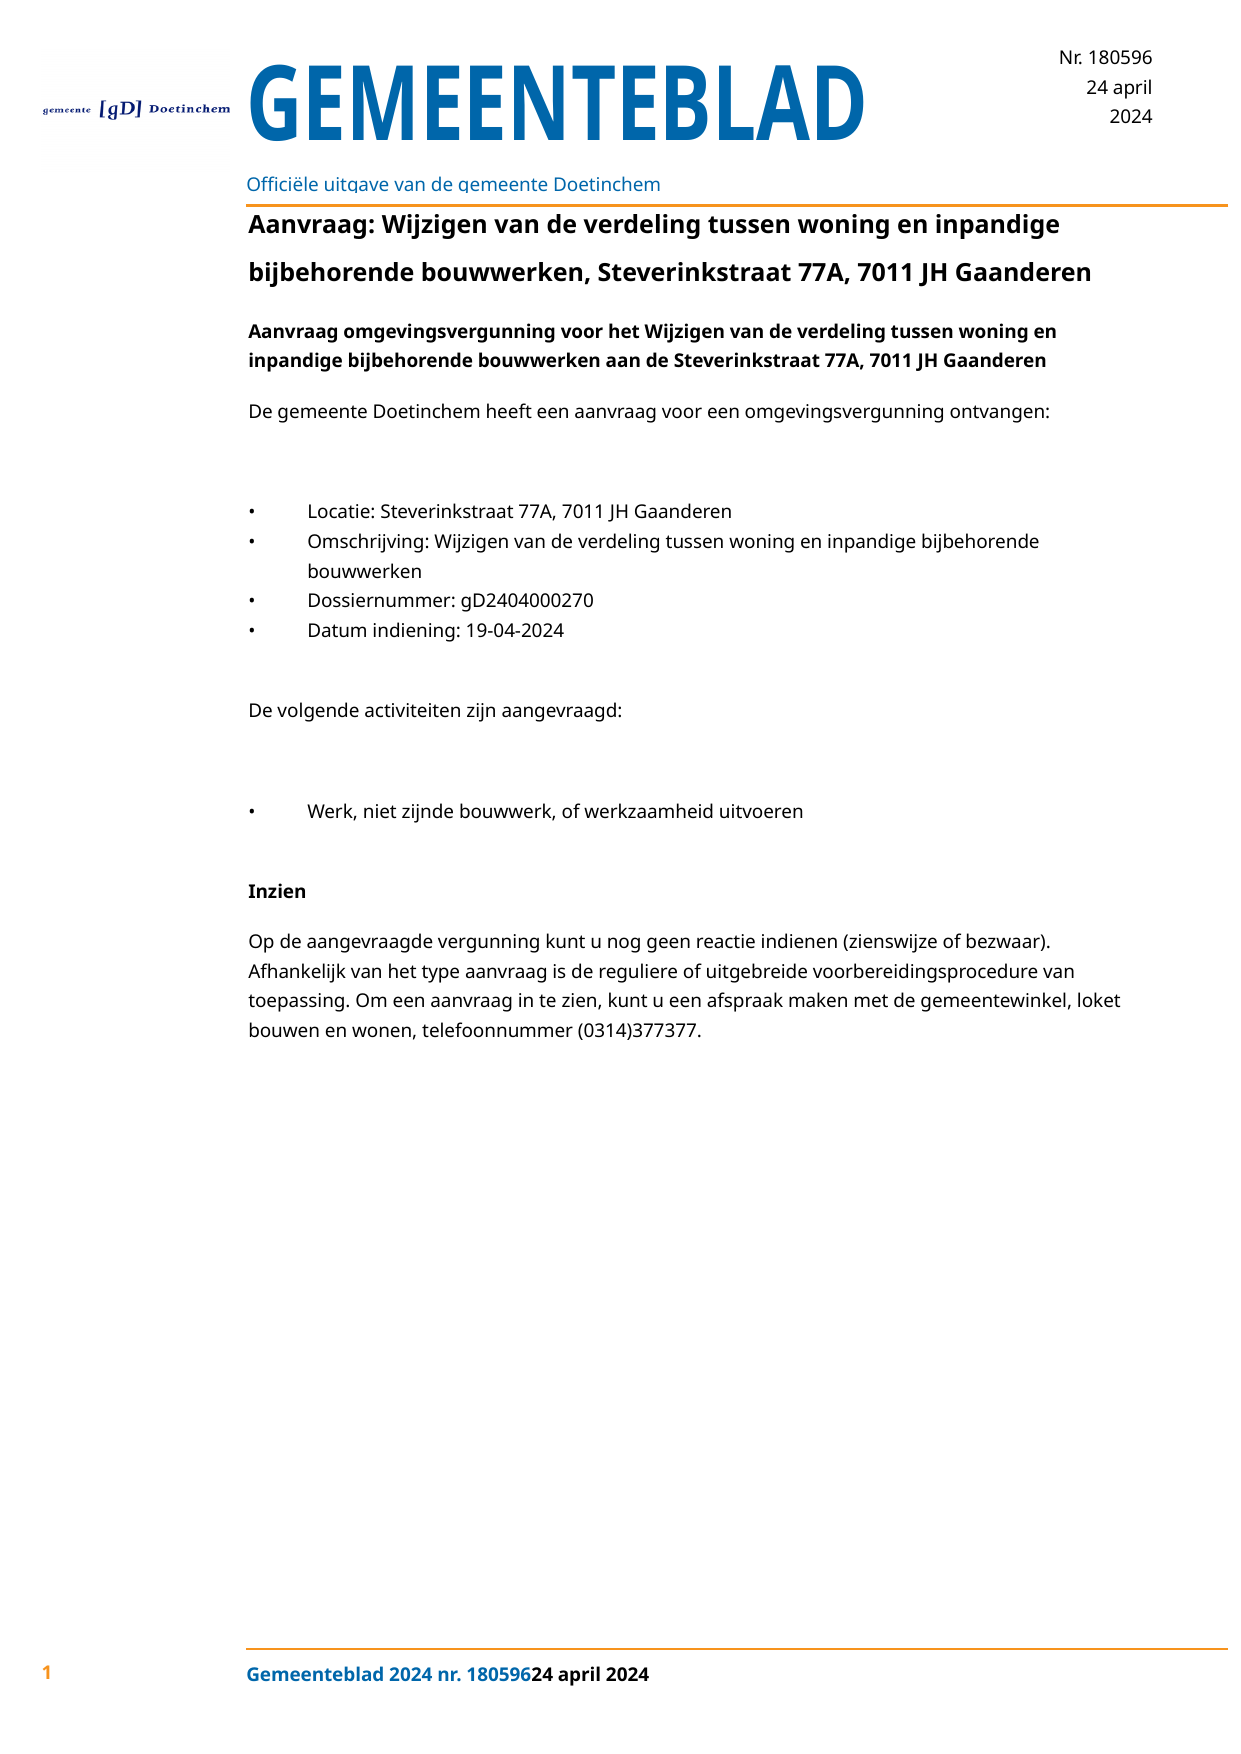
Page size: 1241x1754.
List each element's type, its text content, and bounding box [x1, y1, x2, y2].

text De volgende activiteiten zijn aangevraagd: [248, 697, 1152, 723]
text De gemeente Doetinchem heeft een aanvraag voor een omgevingsvergunning ontvangen: [248, 398, 1152, 424]
list Omschrijving: Wijzigen van de verdeling tussen woning en inpandige bijbehorende bouwwerken [248, 528, 1152, 584]
list Datum indiening: 19-04-2024 [248, 617, 1152, 643]
list Locatie: Steverinkstraat 77A, 7011 JH Gaanderen [248, 499, 1152, 524]
text Aanvraag: Wijzigen van de verdeling tussen woning en inpandige bijbehorende bouwwerken, Steverinkstraat 77A, 7011 JH Gaanderen [248, 207, 1152, 288]
list Dossiernummer: gD2404000270 [248, 587, 1152, 613]
list Werk, niet zijnde bouwwerk, of werkzaamheid uitvoeren [248, 798, 1152, 824]
text Inzien [248, 878, 1152, 904]
text Op de aangevraagde vergunning kunt u nog geen reactie indienen (zienswijze of bezwaar). Afhankelijk van het type aanvraag is de reguliere of uitgebreide voorbereidingsprocedure van toepassing. Om een aanvraag in te zien, kunt u een afspraak maken met de gemeentewinkel, loket bouwen en wonen, telefoonnummer (0314)377377. [248, 928, 1152, 1043]
text Aanvraag omgevingsvergunning voor het Wijzigen van de verdeling tussen woning en inpandige bijbehorende bouwwerken aan de Steverinkstraat 77A, 7011 JH Gaanderen [248, 318, 1152, 373]
picture [41, 47, 231, 172]
